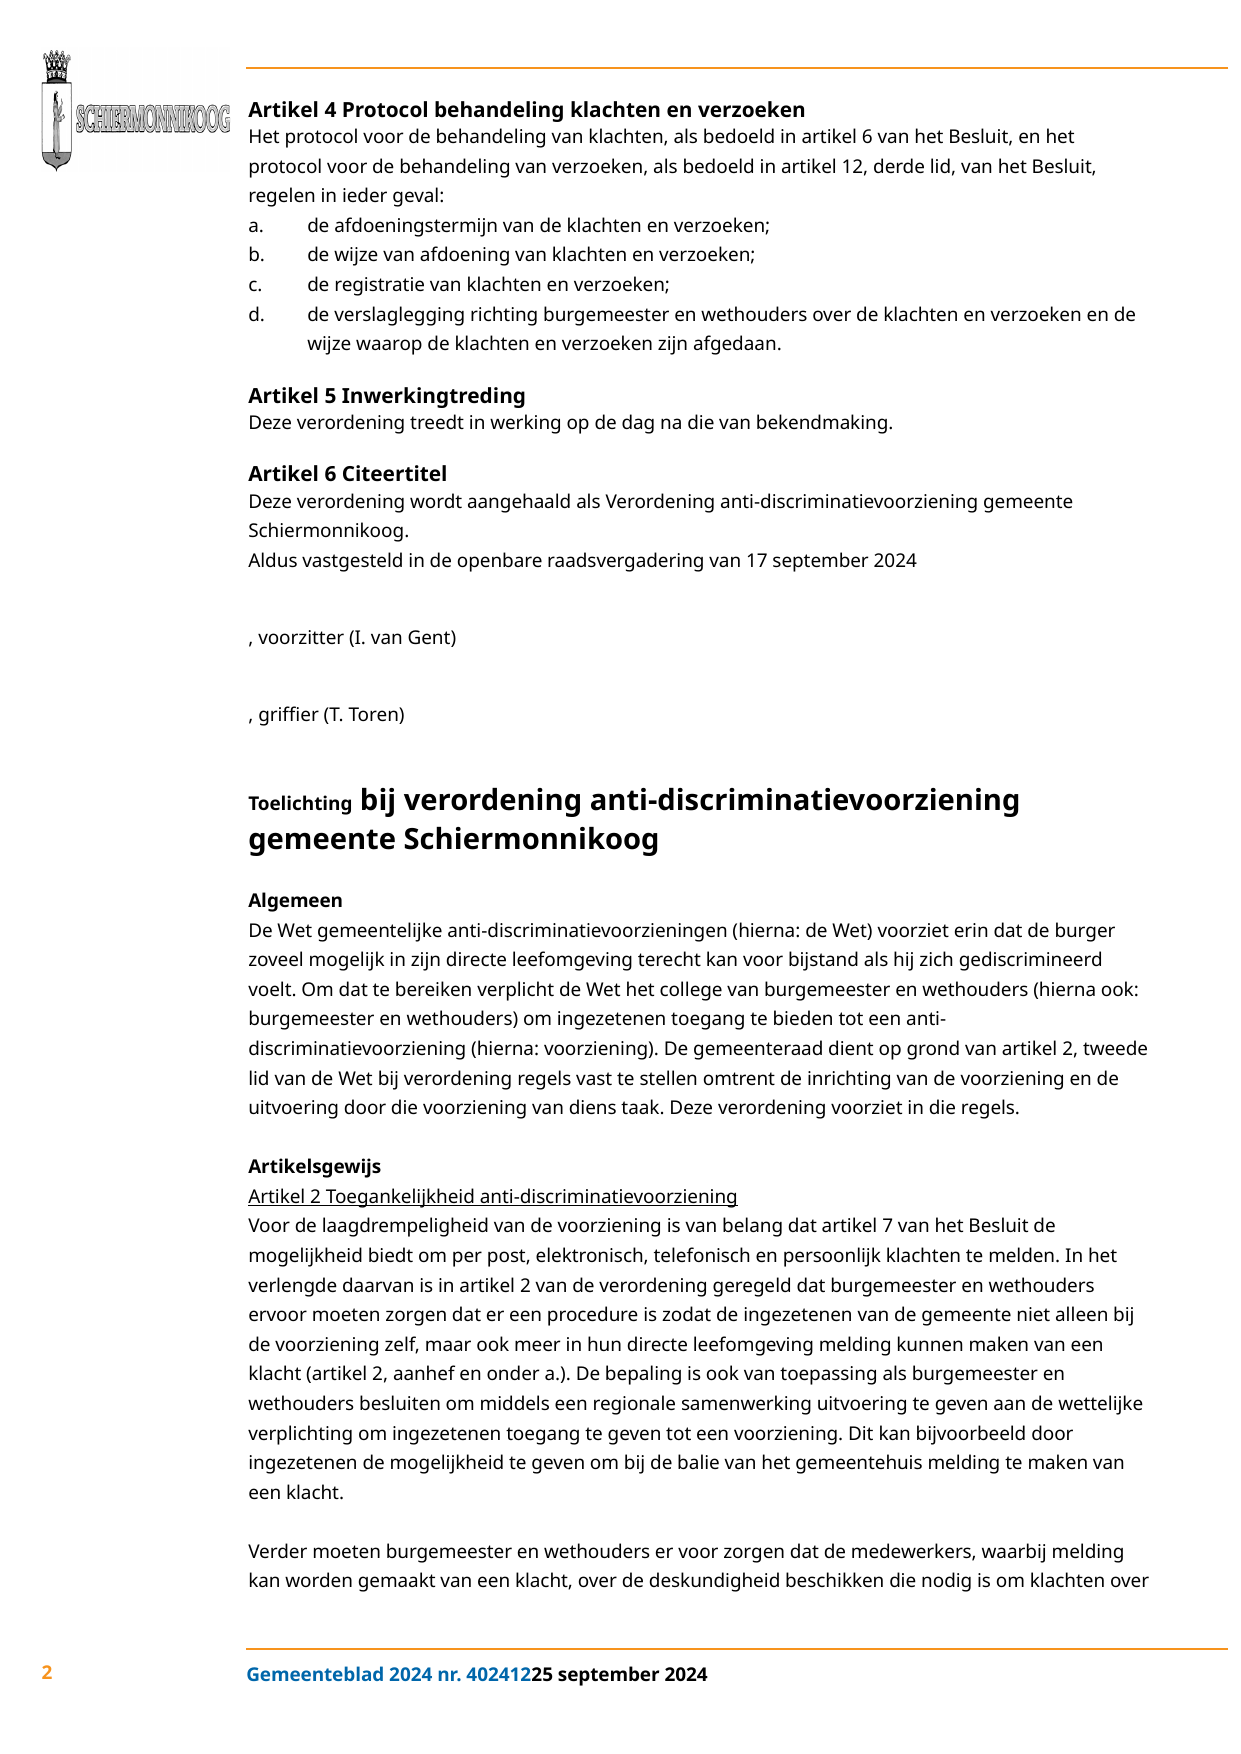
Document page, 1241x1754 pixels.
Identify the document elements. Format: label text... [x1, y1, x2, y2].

text De Wet gemeentelijke anti-discriminatievoorzieningen (hierna: de Wet) voorziet erin dat de burger zoveel mogelijk in zijn directe leefomgeving terecht kan voor bijstand als hij zich gediscrimineerd voelt. Om dat te bereiken verplicht de Wet het college van burgemeester en wethouders (hierna ook: burgemeester en wethouders) om ingezetenen toegang te bieden tot een anti-discriminatievoorziening (hierna: voorziening). De gemeenteraad dient op grond van artikel 2, tweede lid van de Wet bij verordening regels vast te stellen omtrent de inrichting van de voorziening en de uitvoering door die voorziening van diens taak. Deze verordening voorziet in die regels. [248, 917, 1152, 1120]
text Deze verordening wordt aangehaald als Verordening anti-discriminatievoorziening gemeente Schiermonnikoog. [248, 488, 1152, 543]
list de registratie van klachten en verzoeken; [248, 271, 1152, 297]
text Artikel 5 Inwerkingtreding [248, 381, 1152, 409]
text Artikelsgewijs [248, 1153, 1152, 1179]
list de wijze van afdoening van klachten en verzoeken; [248, 242, 1152, 267]
text Verder moeten burgemeester en wethouders er voor zorgen dat de medewerkers, waarbij melding kan worden gemaakt van een klacht, over de deskundigheid beschikken die nodig is om klachten over [248, 1538, 1152, 1593]
text , griffier (T. Toren) [248, 702, 1152, 727]
text Voor de laagdrempeligheid van de voorziening is van belang dat artikel 7 van het Besluit de mogelijkheid biedt om per post, elektronisch, telefonisch en persoonlijk klachten te melden. In het verlengde daarvan is in artikel 2 van de verordening geregeld dat burgemeester en wethouders ervoor moeten zorgen dat er een procedure is zodat de ingezetenen van de gemeente niet alleen bij de voorziening zelf, maar ook meer in hun directe leefomgeving melding kunnen maken van een klacht (artikel 2, aanhef en onder a.). De bepaling is ook van toepassing als burgemeester en wethouders besluiten om middels een regionale samenwerking uitvoering te geven aan de wettelijke verplichting om ingezetenen toegang te geven tot een voorziening. Dit kan bijvoorbeeld door ingezetenen de mogelijkheid te geven om bij de balie van het gemeentehuis melding te maken van een klacht. [248, 1213, 1152, 1505]
text , voorzitter (I. van Gent) [248, 624, 1152, 650]
text Deze verordening treedt in werking op de dag na die van bekendmaking. [248, 409, 1152, 435]
list de verslaglegging richting burgemeester en wethouders over de klachten en verzoeken en de wijze waarop de klachten en verzoeken zijn afgedaan. [248, 301, 1152, 356]
picture [41, 47, 231, 172]
text Toelichting bij verordening anti-discriminatievoorziening gemeente Schiermonnikoog [248, 779, 1152, 858]
text Artikel 6 Citeertitel [248, 459, 1152, 488]
text Het protocol voor de behandeling van klachten, als bedoeld in artikel 6 van het Besluit, en het protocol voor de behandeling van verzoeken, als bedoeld in artikel 12, derde lid, van het Besluit, regelen in ieder geval: [248, 123, 1152, 208]
list de afdoeningstermijn van de klachten en verzoeken; [248, 212, 1152, 238]
text Algemeen [248, 887, 1152, 913]
text Aldus vastgesteld in de openbare raadsvergadering van 17 september 2024 [248, 547, 1152, 573]
text Artikel 4 Protocol behandeling klachten en verzoeken [248, 95, 1152, 123]
text Artikel 2 Toegankelijkheid anti-discriminatievoorziening [248, 1183, 1152, 1209]
